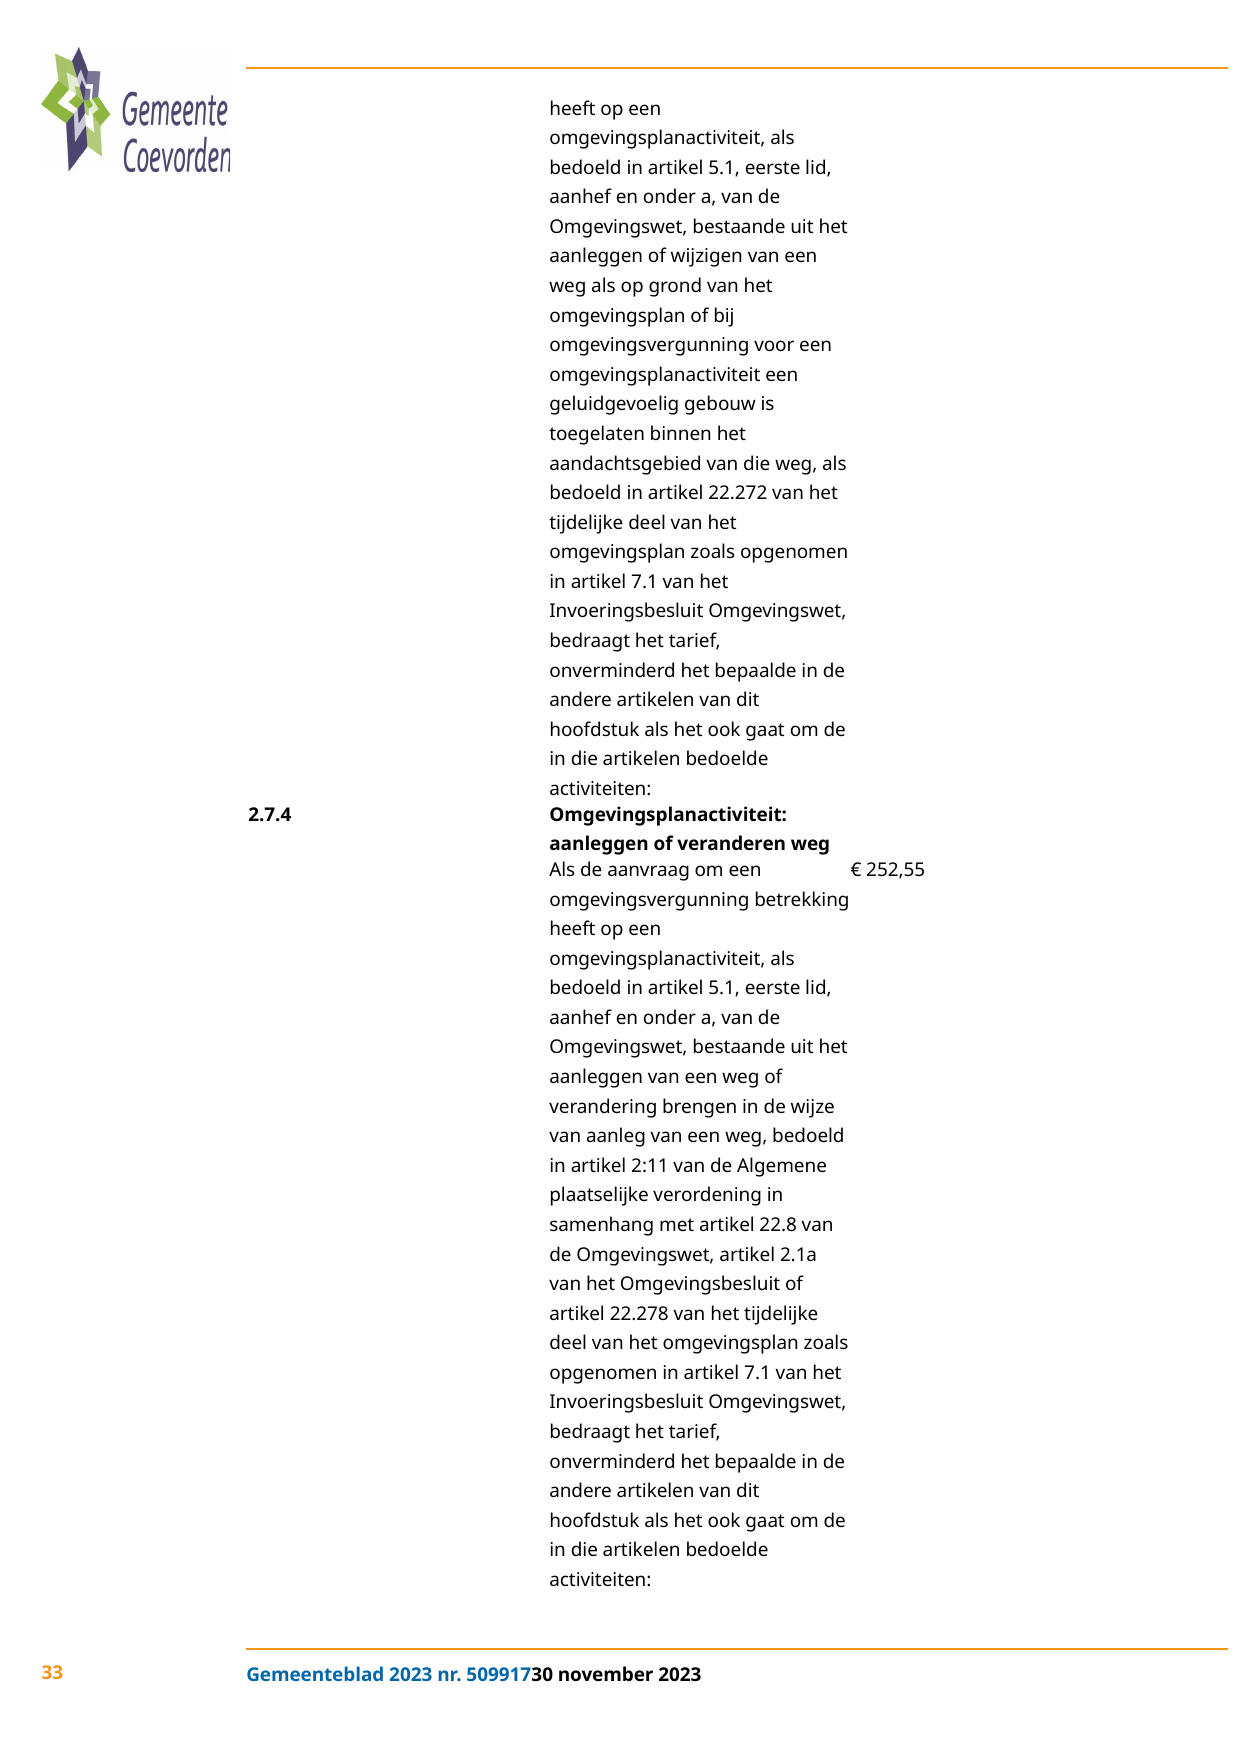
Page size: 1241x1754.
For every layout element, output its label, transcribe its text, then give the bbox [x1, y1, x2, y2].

table_cell heeft op een omgevingsplanactiviteit, als bedoeld in artikel 5.1, eerste lid, aanhef en onder a, van de Omgevingswet, bestaande uit het aanleggen of wijzigen van een weg als op grond van het omgevingsplan of bij omgevingsvergunning voor een omgevingsplanactiviteit een geluidgevoelig gebouw is toegelaten binnen het aandachtsgebied van die weg, als bedoeld in artikel 22.272 van het tijdelijke deel van het omgevingsplan zoals opgenomen in artikel 7.1 van het Invoeringsbesluit Omgevingswet, bedraagt het tarief, onverminderd het bepaalde in de andere artikelen van dit hoofdstuk als het ook gaat om de in die artikelen bedoelde activiteiten: [549, 95, 850, 801]
table_cell [850, 95, 1152, 801]
picture [41, 47, 231, 172]
table_cell Als de aanvraag om een omgevingsvergunning betrekking heeft op een omgevingsplanactiviteit, als bedoeld in artikel 5.1, eerste lid, aanhef en onder a, van de Omgevingswet, bestaande uit het aanleggen van een weg of verandering brengen in de wijze van aanleg van een weg, bedoeld in artikel 2:11 van de Algemene plaatselijke verordening in samenhang met artikel 22.8 van de Omgevingswet, artikel 2.1a van het Omgevingsbesluit of artikel 22.278 van het tijdelijke deel van het omgevingsplan zoals opgenomen in artikel 7.1 van het Invoeringsbesluit Omgevingswet, bedraagt het tarief, onverminderd het bepaalde in de andere artikelen van dit hoofdstuk als het ook gaat om de in die artikelen bedoelde activiteiten: [549, 856, 850, 1592]
table_cell [248, 856, 549, 1592]
table_cell Omgevingsplanactiviteit: aanleggen of veranderen weg [549, 801, 850, 856]
table_cell [248, 95, 549, 801]
table_cell [850, 801, 1152, 856]
table_cell 2.7.4 [248, 801, 549, 856]
table_cell € 252,55 [850, 856, 1152, 1592]
